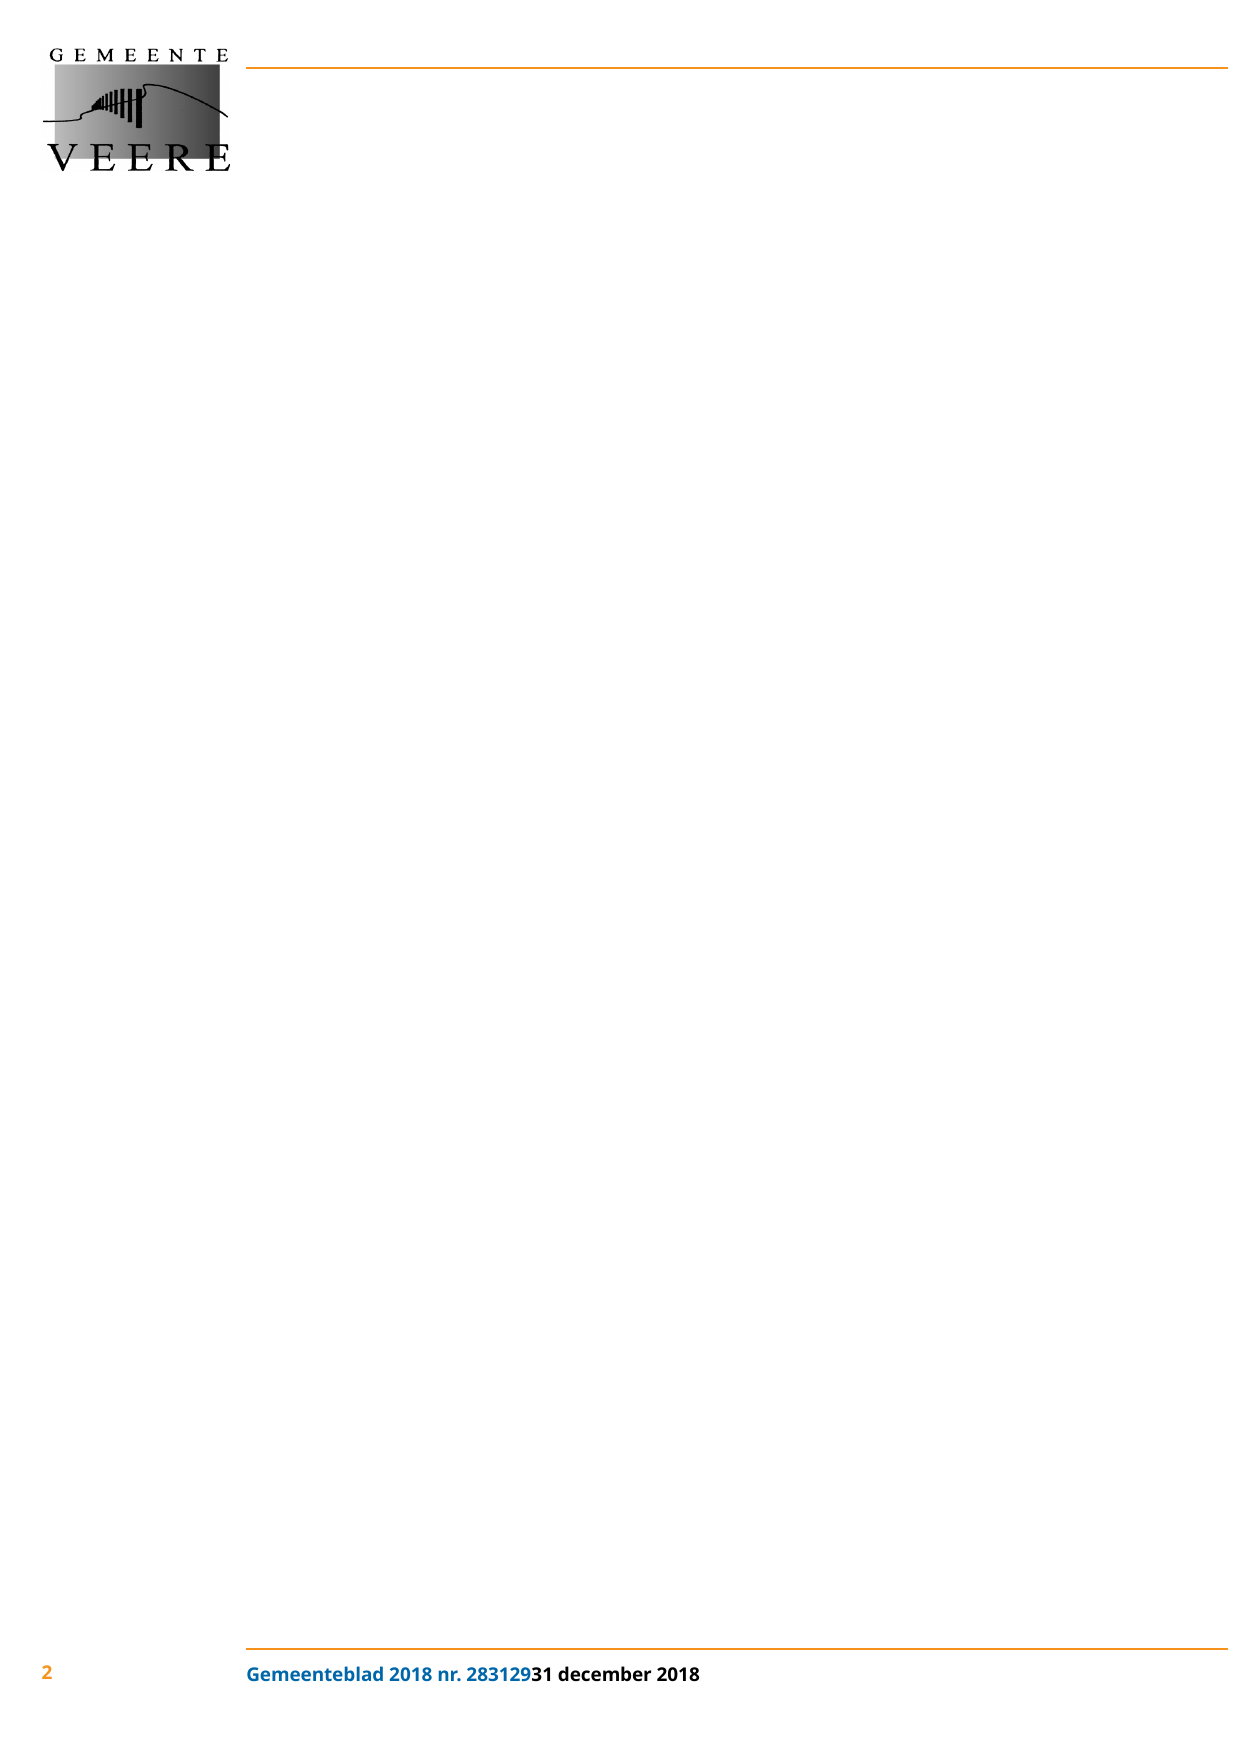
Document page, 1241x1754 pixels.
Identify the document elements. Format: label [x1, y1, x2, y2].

picture [41, 47, 231, 172]
